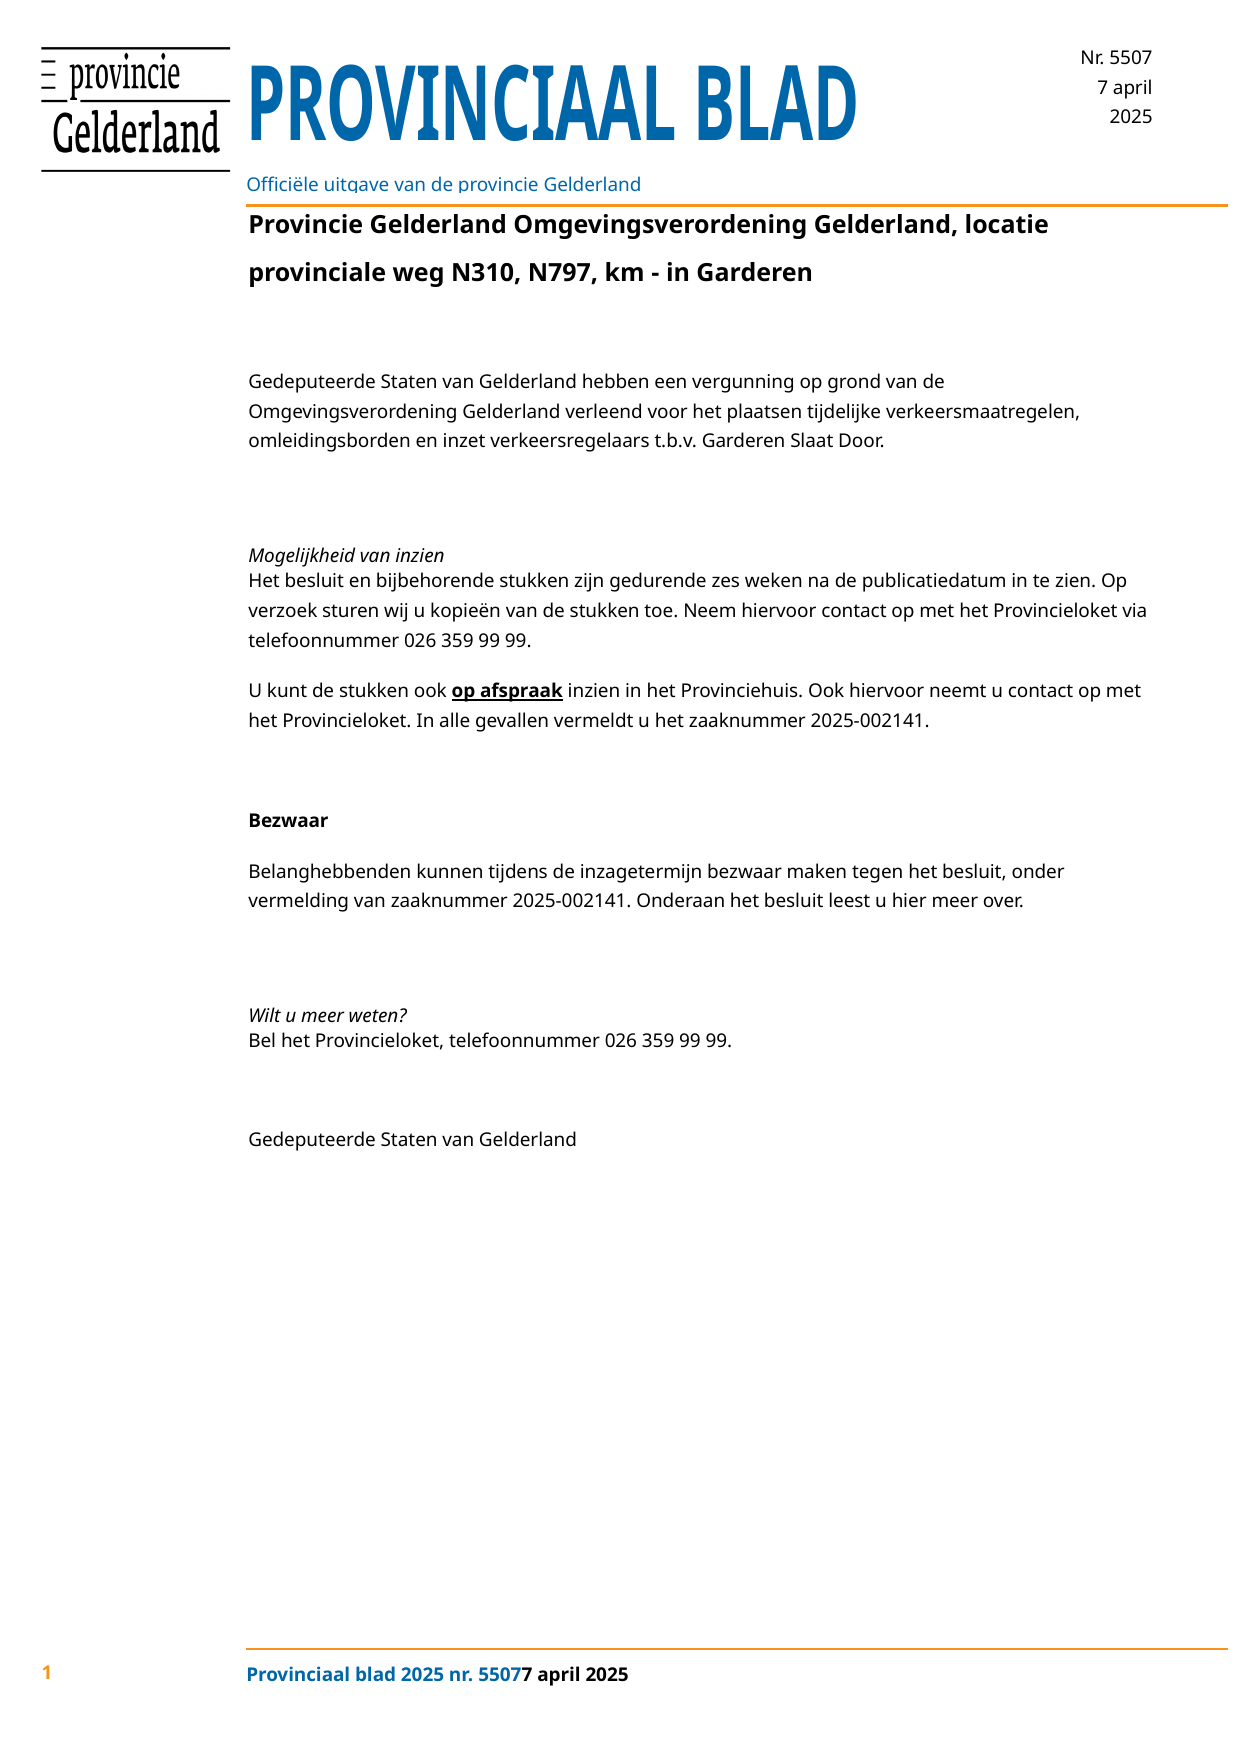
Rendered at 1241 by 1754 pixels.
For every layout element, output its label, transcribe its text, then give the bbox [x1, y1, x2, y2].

text Wilt u meer weten? [248, 1002, 1152, 1028]
text Gedeputeerde Staten van Gelderland hebben een vergunning op grond van de Omgevingsverordening Gelderland verleend voor het plaatsen tijdelijke verkeersmaatregelen, omleidingsborden en inzet verkeersregelaars t.b.v. Garderen Slaat Door. [248, 368, 1152, 453]
text Het besluit en bijbehorende stukken zijn gedurende zes weken na de publicatiedatum in te zien. Op verzoek sturen wij u kopieën van de stukken toe. Neem hiervoor contact op met het Provincieloket via telefoonnummer 026 359 99 99. [248, 568, 1152, 652]
picture [41, 47, 231, 172]
text Provincie Gelderland Omgevingsverordening Gelderland, locatie provinciale weg N310, N797, km - in Garderen [248, 207, 1152, 288]
text Bel het Provincieloket, telefoonnummer 026 359 99 99. [248, 1028, 1152, 1053]
text U kunt de stukken ook op afspraak inzien in het Provinciehuis. Ook hiervoor neemt u contact op met het Provincieloket. In alle gevallen vermeldt u het zaaknummer 2025-002141. [248, 677, 1152, 732]
text Mogelijkheid van inzien [248, 542, 1152, 568]
text Belanghebbenden kunnen tijdens de inzagetermijn bezwaar maken tegen het besluit, onder vermelding van zaaknummer 2025-002141. Onderaan het besluit leest u hier meer over. [248, 858, 1152, 913]
text Bezwaar [248, 808, 1152, 833]
text Gedeputeerde Staten van Gelderland [248, 1126, 1152, 1152]
